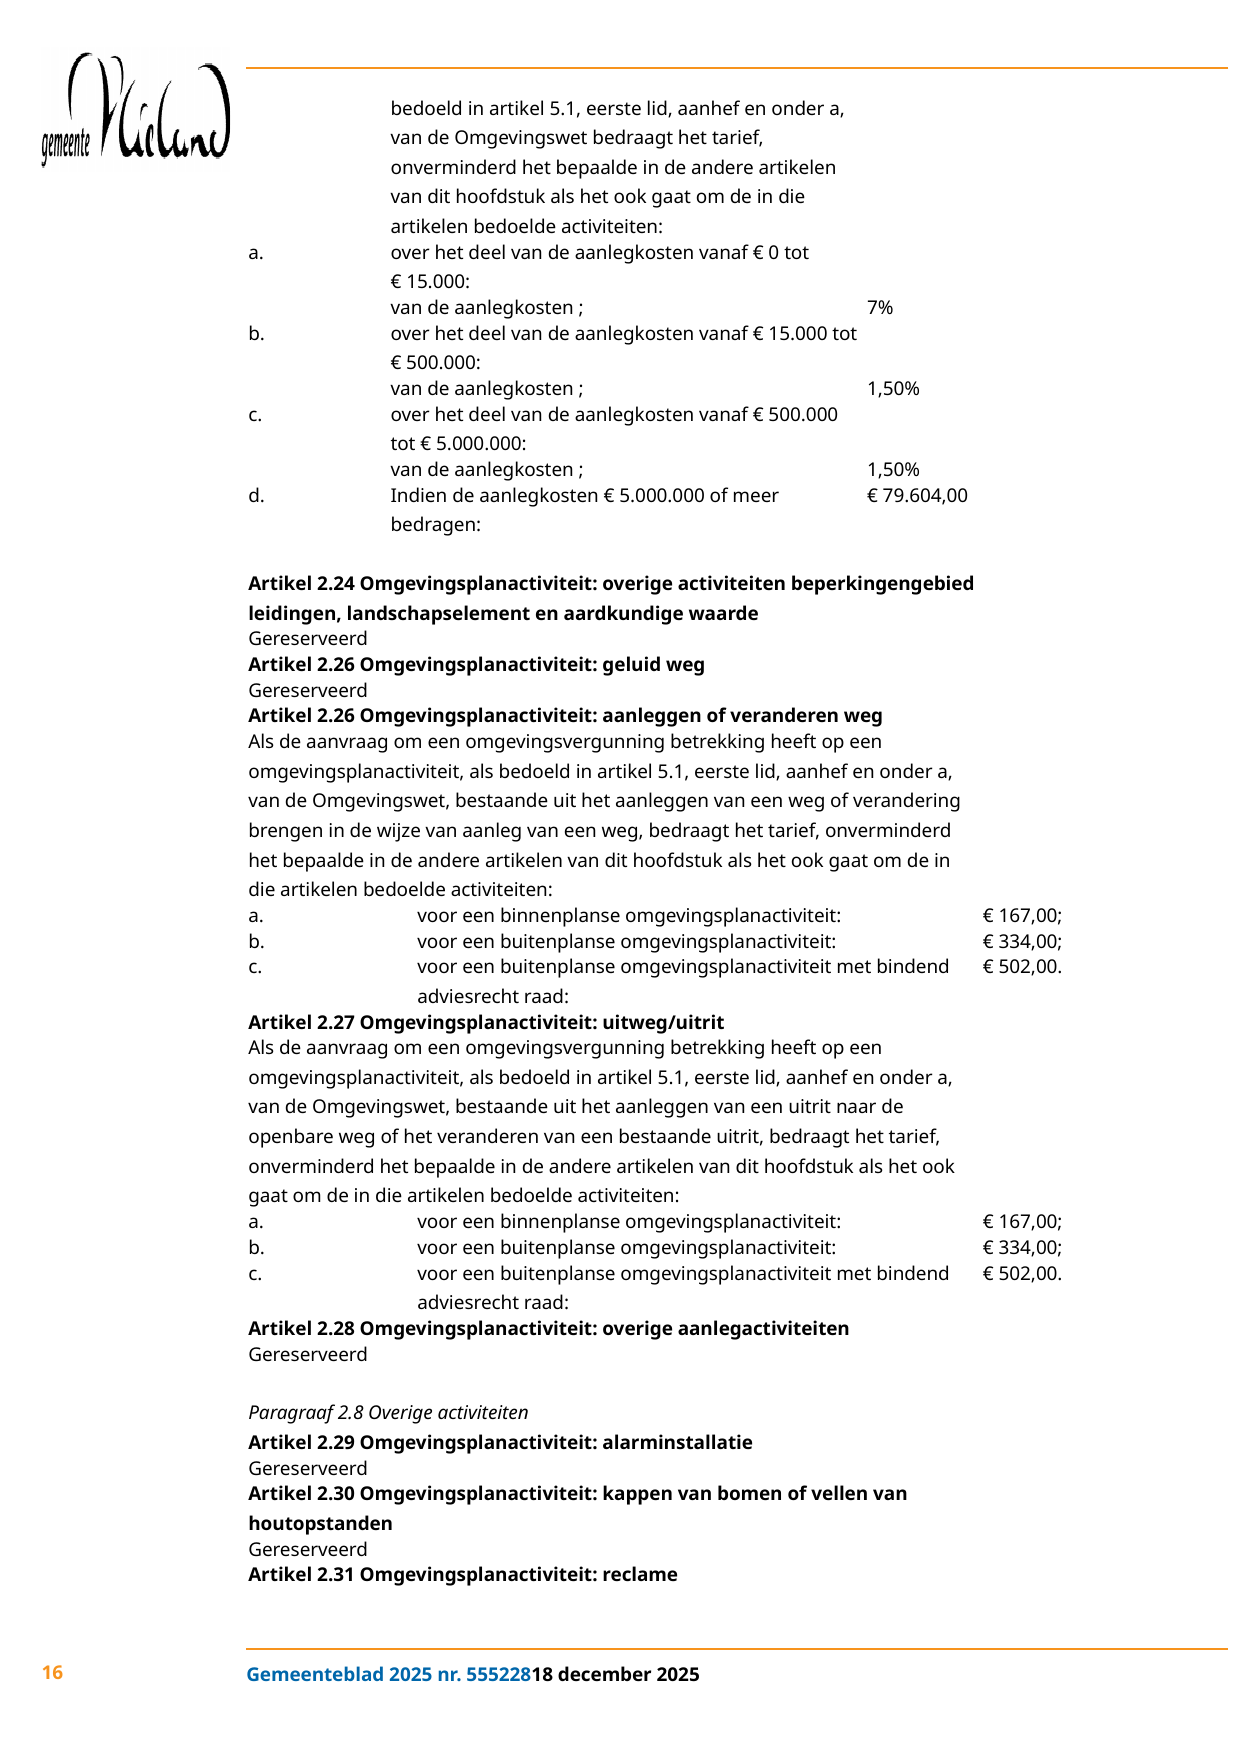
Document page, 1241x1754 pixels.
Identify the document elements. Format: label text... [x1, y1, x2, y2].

table_header Artikel 2.24 Omgevingsplanactiviteit: overige activiteiten beperkingengebied leidingen, landschapselement en aardkundige waarde [248, 570, 983, 626]
table_cell b. [248, 928, 417, 953]
table_header [950, 1429, 1152, 1455]
table_cell [983, 1035, 1152, 1208]
table_cell € 167,00; [983, 1208, 1152, 1234]
table_cell Artikel 2.28 Omgevingsplanactiviteit: overige aanlegactiviteiten [248, 1315, 983, 1341]
table_cell € 502,00. [983, 954, 1152, 1009]
table_cell [867, 239, 1009, 294]
table_cell voor een buitenplanse omgevingsplanactiviteit met bindend adviesrecht raad: [417, 954, 983, 1009]
table_cell b. [248, 1234, 417, 1260]
table_cell a. [248, 239, 390, 294]
table_cell Gereserveerd [248, 677, 1152, 703]
table_cell € 502,00. [983, 1260, 1152, 1315]
table_cell [983, 651, 1152, 677]
table_cell [983, 1009, 1152, 1034]
table_cell a. [248, 1208, 417, 1234]
table_cell [248, 95, 390, 239]
table_cell van de aanlegkosten ; [390, 375, 867, 401]
table_cell Artikel 2.26 Omgevingsplanactiviteit: geluid weg [248, 651, 983, 677]
table_cell € 79.604,00 [867, 482, 1009, 537]
table_cell Indien de aanlegkosten € 5.000.000 of meer bedragen: [390, 482, 867, 537]
table_cell over het deel van de aanlegkosten vanaf € 15.000 tot € 500.000: [390, 320, 867, 375]
table_cell 7% [867, 294, 1009, 320]
table_cell voor een buitenplanse omgevingsplanactiviteit met bindend adviesrecht raad: [417, 1260, 983, 1315]
table_cell € 167,00; [983, 902, 1152, 928]
table_cell [248, 456, 390, 482]
table_cell 1,50% [867, 375, 1009, 401]
table_cell [867, 95, 1152, 239]
table_cell bedoeld in artikel 5.1, eerste lid, aanhef en onder a, van de Omgevingswet bedraagt het tarief, onverminderd het bepaalde in de andere artikelen van dit hoofdstuk als het ook gaat om de in die artikelen bedoelde activiteiten: [390, 95, 867, 239]
table_header [983, 570, 1152, 626]
table_cell Artikel 2.26 Omgevingsplanactiviteit: aanleggen of veranderen weg [248, 703, 983, 728]
table_header Artikel 2.29 Omgevingsplanactiviteit: alarminstallatie [248, 1429, 950, 1455]
table_cell over het deel van de aanlegkosten vanaf € 500.000 tot € 5.000.000: [390, 401, 867, 456]
table_cell Gereserveerd [248, 1341, 1152, 1366]
table_cell [248, 375, 390, 401]
table_cell voor een binnenplanse omgevingsplanactiviteit: [417, 902, 983, 928]
table_cell Artikel 2.30 Omgevingsplanactiviteit: kappen van bomen of vellen van houtopstanden [248, 1480, 950, 1536]
table_cell c. [248, 954, 417, 1009]
table_cell Artikel 2.31 Omgevingsplanactiviteit: reclame [248, 1561, 950, 1587]
table_cell Als de aanvraag om een omgevingsvergunning betrekking heeft op een omgevingsplanactiviteit, als bedoeld in artikel 5.1, eerste lid, aanhef en onder a, van de Omgevingswet, bestaande uit het aanleggen van een uitrit naar de openbare weg of het veranderen van een bestaande uitrit, bedraagt het tarief, onverminderd het bepaalde in de andere artikelen van dit hoofdstuk als het ook gaat om de in die artikelen bedoelde activiteiten: [248, 1035, 983, 1208]
table_cell van de aanlegkosten ; [390, 456, 867, 482]
table_cell € 334,00; [983, 1234, 1152, 1260]
table_cell c. [248, 1260, 417, 1315]
table_cell [867, 401, 1009, 456]
table_cell [950, 1480, 1152, 1536]
table_cell [248, 294, 390, 320]
table_cell Gereserveerd [248, 1455, 1152, 1480]
table_cell Artikel 2.27 Omgevingsplanactiviteit: uitweg/uitrit [248, 1009, 983, 1034]
table_cell over het deel van de aanlegkosten vanaf € 0 tot € 15.000: [390, 239, 867, 294]
table_cell voor een buitenplanse omgevingsplanactiviteit: [417, 1234, 983, 1260]
table_cell [983, 729, 1152, 902]
table_cell Gereserveerd [248, 626, 1152, 651]
table_cell voor een buitenplanse omgevingsplanactiviteit: [417, 928, 983, 953]
picture [41, 47, 231, 172]
table_cell d. [248, 482, 390, 537]
table_cell [983, 1315, 1152, 1341]
table_cell [867, 320, 1009, 375]
table_cell a. [248, 902, 417, 928]
table_cell van de aanlegkosten ; [390, 294, 867, 320]
table_cell voor een binnenplanse omgevingsplanactiviteit: [417, 1208, 983, 1234]
table_cell b. [248, 320, 390, 375]
table_cell 1,50% [867, 456, 1009, 482]
table_cell c. [248, 401, 390, 456]
table_cell € 334,00; [983, 928, 1152, 953]
table_cell Als de aanvraag om een omgevingsvergunning betrekking heeft op een omgevingsplanactiviteit, als bedoeld in artikel 5.1, eerste lid, aanhef en onder a, van de Omgevingswet, bestaande uit het aanleggen van een weg of verandering brengen in de wijze van aanleg van een weg, bedraagt het tarief, onverminderd het bepaalde in de andere artikelen van dit hoofdstuk als het ook gaat om de in die artikelen bedoelde activiteiten: [248, 729, 983, 902]
table_cell [950, 1561, 1152, 1587]
table_cell [983, 703, 1152, 728]
text Paragraaf 2.8 Overige activiteiten [248, 1399, 1152, 1425]
table_cell Gereserveerd [248, 1536, 1152, 1561]
